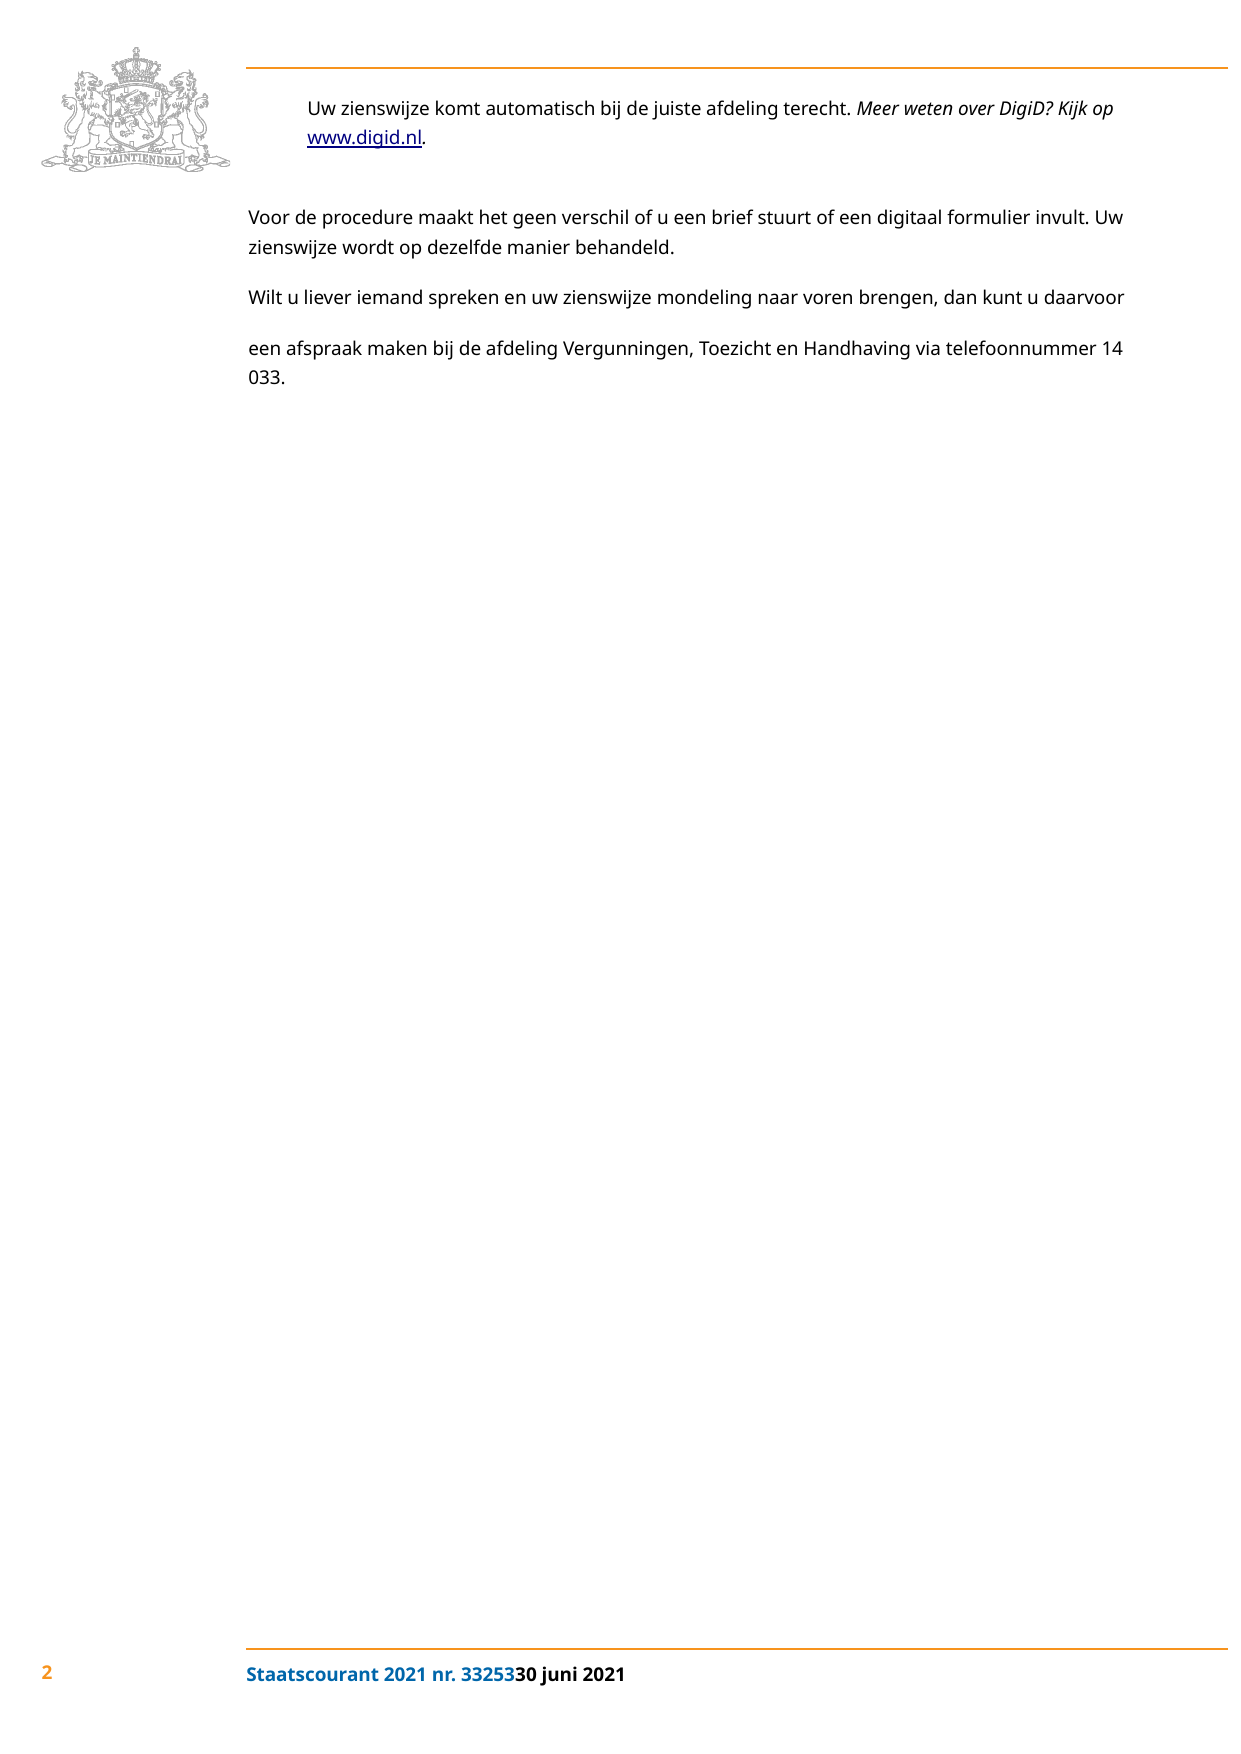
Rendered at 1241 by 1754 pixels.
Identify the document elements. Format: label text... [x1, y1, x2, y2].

text Wilt u liever iemand spreken en uw zienswijze mondeling naar voren brengen, dan kunt u daarvoor [248, 284, 1152, 310]
text een afspraak maken bij de afdeling Vergunningen, Toezicht en Handhaving via telefoonnummer 14 033. [248, 335, 1152, 390]
text Voor de procedure maakt het geen verschil of u een brief stuurt of een digitaal formulier invult. Uw zienswijze wordt op dezelfde manier behandeld. [248, 204, 1152, 260]
list Uw zienswijze komt automatisch bij de juiste afdeling terecht. Meer weten over DigiD? Kijk op www.digid.nl. [248, 95, 1152, 150]
picture [41, 47, 231, 172]
